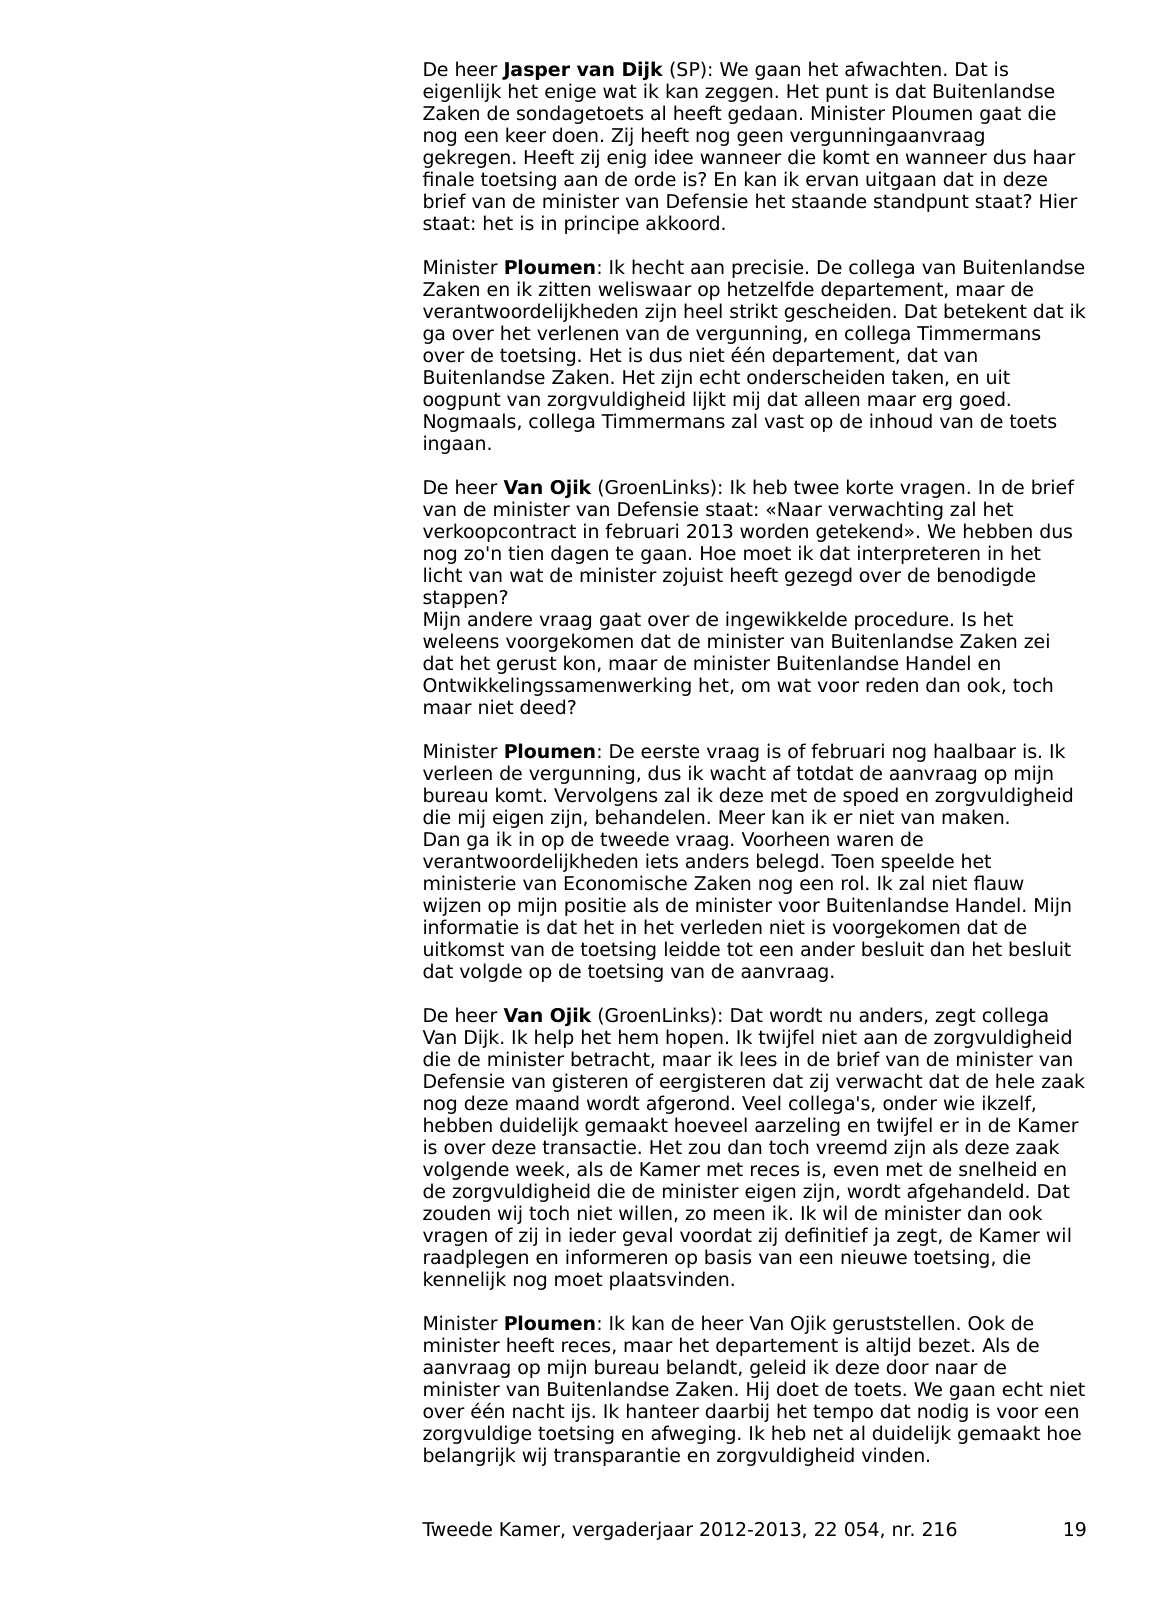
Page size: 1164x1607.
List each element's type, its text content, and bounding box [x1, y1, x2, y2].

text Minister Ploumen: Ik kan de heer Van Ojik geruststellen. Ook de minister heeft reces, maar het departement is altijd bezet. Als de aanvraag op mijn bureau belandt, geleid ik deze door naar de minister van Buitenlandse Zaken. Hij doet de toets. We gaan echt niet over één nacht ijs. Ik hanteer daarbij het tempo dat nodig is voor een zorgvuldige toetsing en afweging. Ik heb net al duidelijk gemaakt hoe belangrijk wij transparantie en zorgvuldigheid vinden. [422, 1313, 1087, 1467]
text De heer Jasper van Dijk (SP): We gaan het afwachten. Dat is eigenlijk het enige wat ik kan zeggen. Het punt is dat Buitenlandse Zaken de sondagetoets al heeft gedaan. Minister Ploumen gaat die nog een keer doen. Zij heeft nog geen vergunningaanvraag gekregen. Heeft zij enig idee wanneer die komt en wanneer dus haar finale toetsing aan de orde is? En kan ik ervan uitgaan dat in deze brief van de minister van Defensie het staande standpunt staat? Hier staat: het is in principe akkoord. [422, 59, 1087, 235]
text Minister Ploumen: Ik hecht aan precisie. De collega van Buitenlandse Zaken en ik zitten weliswaar op hetzelfde departement, maar de verantwoordelijkheden zijn heel strikt gescheiden. Dat betekent dat ik ga over het verlenen van de vergunning, en collega Timmermans over de toetsing. Het is dus niet één departement, dat van Buitenlandse Zaken. Het zijn echt onderscheiden taken, en uit oogpunt van zorgvuldigheid lijkt mij dat alleen maar erg goed. Nogmaals, collega Timmermans zal vast op de inhoud van de toets ingaan. [422, 257, 1087, 455]
text De heer Van Ojik (GroenLinks): Ik heb twee korte vragen. In de brief van de minister van Defensie staat: «Naar verwachting zal het verkoopcontract in februari 2013 worden getekend». We hebben dus nog zo'n tien dagen te gaan. Hoe moet ik dat interpreteren in het licht van wat de minister zojuist heeft gezegd over de benodigde stappen? [422, 477, 1087, 609]
text Dan ga ik in op de tweede vraag. Voorheen waren de verantwoordelijkheden iets anders belegd. Toen speelde het ministerie van Economische Zaken nog een rol. Ik zal niet flauw wijzen op mijn positie als de minister voor Buitenlandse Handel. Mijn informatie is dat het in het verleden niet is voorgekomen dat de uitkomst van de toetsing leidde tot een ander besluit dan het besluit dat volgde op de toetsing van de aanvraag. [422, 829, 1087, 983]
text Minister Ploumen: De eerste vraag is of februari nog haalbaar is. Ik verleen de vergunning, dus ik wacht af totdat de aanvraag op mijn bureau komt. Vervolgens zal ik deze met de spoed en zorgvuldigheid die mij eigen zijn, behandelen. Meer kan ik er niet van maken. [422, 741, 1087, 829]
text De heer Van Ojik (GroenLinks): Dat wordt nu anders, zegt collega Van Dijk. Ik help het hem hopen. Ik twijfel niet aan de zorgvuldigheid die de minister betracht, maar ik lees in de brief van de minister van Defensie van gisteren of eergisteren dat zij verwacht dat de hele zaak nog deze maand wordt afgerond. Veel collega's, onder wie ikzelf, hebben duidelijk gemaakt hoeveel aarzeling en twijfel er in de Kamer is over deze transactie. Het zou dan toch vreemd zijn als deze zaak volgende week, als de Kamer met reces is, even met de snelheid en de zorgvuldigheid die de minister eigen zijn, wordt afgehandeld. Dat zouden wij toch niet willen, zo meen ik. Ik wil de minister dan ook vragen of zij in ieder geval voordat zij definitief ja zegt, de Kamer wil raadplegen en informeren op basis van een nieuwe toetsing, die kennelijk nog moet plaatsvinden. [422, 1005, 1087, 1291]
text Mijn andere vraag gaat over de ingewikkelde procedure. Is het weleens voorgekomen dat de minister van Buitenlandse Zaken zei dat het gerust kon, maar de minister Buitenlandse Handel en Ontwikkelingssamenwerking het, om wat voor reden dan ook, toch maar niet deed? [422, 609, 1087, 719]
